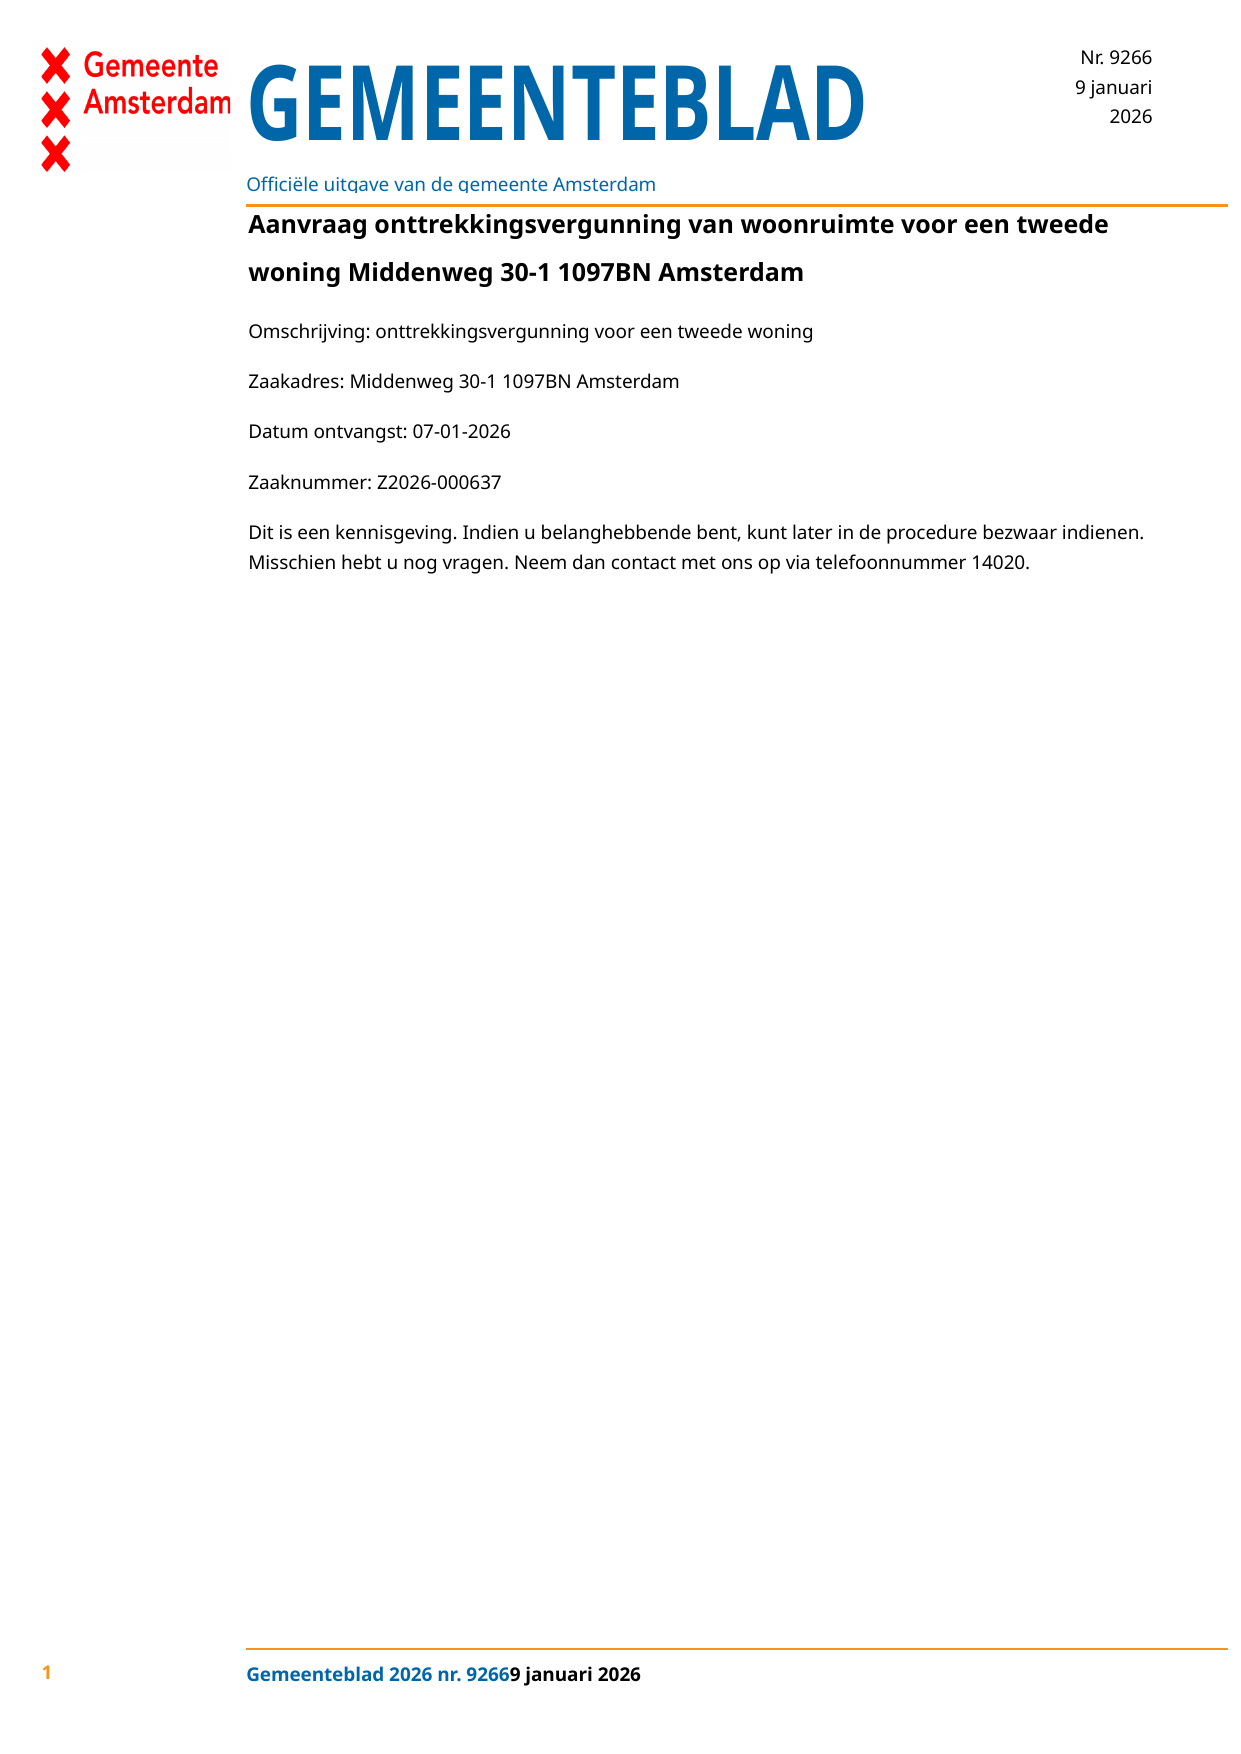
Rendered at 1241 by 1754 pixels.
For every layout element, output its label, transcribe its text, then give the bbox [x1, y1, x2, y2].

text Zaaknummer: Z2026-000637 [248, 469, 1152, 495]
text Omschrijving: onttrekkingsvergunning voor een tweede woning [248, 318, 1152, 344]
text Dit is een kennisgeving. Indien u belanghebbende bent, kunt later in de procedure bezwaar indienen. Misschien hebt u nog vragen. Neem dan contact met ons op via telefoonnummer 14020. [248, 519, 1152, 575]
text Zaakadres: Middenweg 30-1 1097BN Amsterdam [248, 368, 1152, 394]
text Datum ontvangst: 07-01-2026 [248, 419, 1152, 444]
text Aanvraag onttrekkingsvergunning van woonruimte voor een tweede woning Middenweg 30-1 1097BN Amsterdam [248, 207, 1152, 288]
picture [41, 47, 231, 172]
